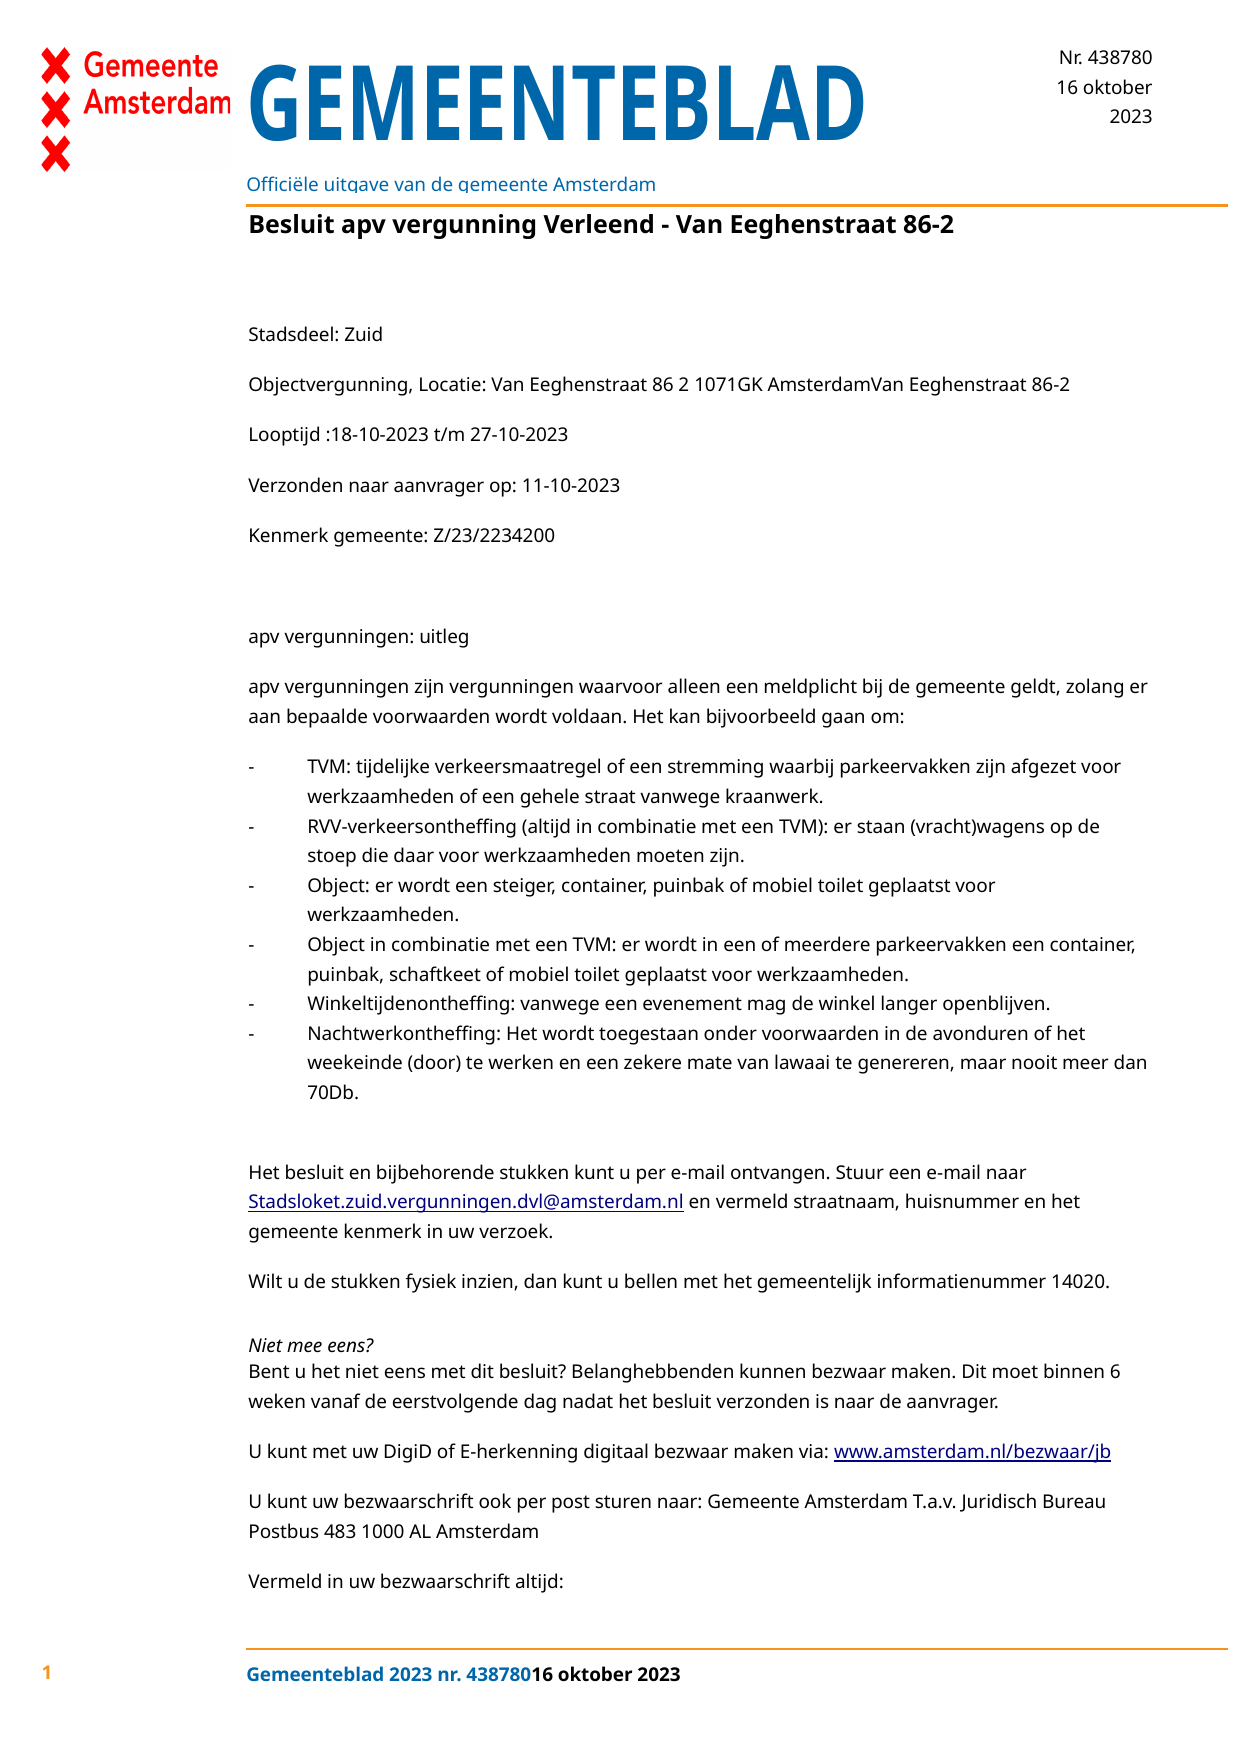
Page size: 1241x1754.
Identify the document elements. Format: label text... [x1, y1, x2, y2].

text apv vergunningen zijn vergunningen waarvoor alleen een meldplicht bij de gemeente geldt, zolang er aan bepaalde voorwaarden wordt voldaan. Het kan bijvoorbeeld gaan om: [248, 674, 1152, 729]
list Nachtwerkontheffing: Het wordt toegestaan onder voorwaarden in de avonduren of het weekeinde (door) te werken en een zekere mate van lawaai te genereren, maar nooit meer dan 70Db. [248, 1020, 1152, 1105]
text apv vergunningen: uitleg [248, 623, 1152, 649]
text Wilt u de stukken fysiek inzien, dan kunt u bellen met het gemeentelijk informatienummer 14020. [248, 1269, 1152, 1294]
text Kenmerk gemeente: Z/23/2234200 [248, 522, 1152, 548]
list Object: er wordt een steiger, container, puinbak of mobiel toilet geplaatst voor werkzaamheden. [248, 872, 1152, 927]
list Object in combinatie met een TVM: er wordt in een of meerdere parkeervakken een container, puinbak, schaftkeet of mobiel toilet geplaatst voor werkzaamheden. [248, 931, 1152, 986]
text U kunt met uw DigiD of E-herkenning digitaal bezwaar maken via: www.amsterdam.nl/bezwaar/jb [248, 1438, 1152, 1464]
text Bent u het niet eens met dit besluit? Belanghebbenden kunnen bezwaar maken. Dit moet binnen 6 weken vanaf de eerstvolgende dag nadat het besluit verzonden is naar de aanvrager. [248, 1358, 1152, 1414]
list RVV-verkeersontheffing (altijd in combinatie met een TVM): er staan (vracht)wagens op de stoep die daar voor werkzaamheden moeten zijn. [248, 813, 1152, 868]
text Het besluit en bijbehorende stukken kunt u per e-mail ontvangen. Stuur een e-mail naar Stadsloket.zuid.vergunningen.dvl@amsterdam.nl en vermeld straatnaam, huisnummer en het gemeente kenmerk in uw verzoek. [248, 1159, 1152, 1244]
text Stadsdeel: Zuid [248, 321, 1152, 346]
text Niet mee eens? [248, 1333, 1152, 1358]
text Looptijd :18-10-2023 t/m 27-10-2023 [248, 422, 1152, 447]
text U kunt uw bezwaarschrift ook per post sturen naar: Gemeente Amsterdam T.a.v. Juridisch Bureau Postbus 483 1000 AL Amsterdam [248, 1489, 1152, 1544]
text Vermeld in uw bezwaarschrift altijd: [248, 1569, 1152, 1594]
picture [41, 47, 231, 172]
list Winkeltijdenontheffing: vanwege een evenement mag de winkel langer openblijven. [248, 990, 1152, 1016]
text Verzonden naar aanvrager op: 11-10-2023 [248, 472, 1152, 498]
list TVM: tijdelijke verkeersmaatregel of een stremming waarbij parkeervakken zijn afgezet voor werkzaamheden of een gehele straat vanwege kraanwerk. [248, 754, 1152, 809]
text Objectvergunning, Locatie: Van Eeghenstraat 86 2 1071GK AmsterdamVan Eeghenstraat 86-2 [248, 371, 1152, 397]
text Besluit apv vergunning Verleend - Van Eeghenstraat 86-2 [248, 207, 1152, 241]
